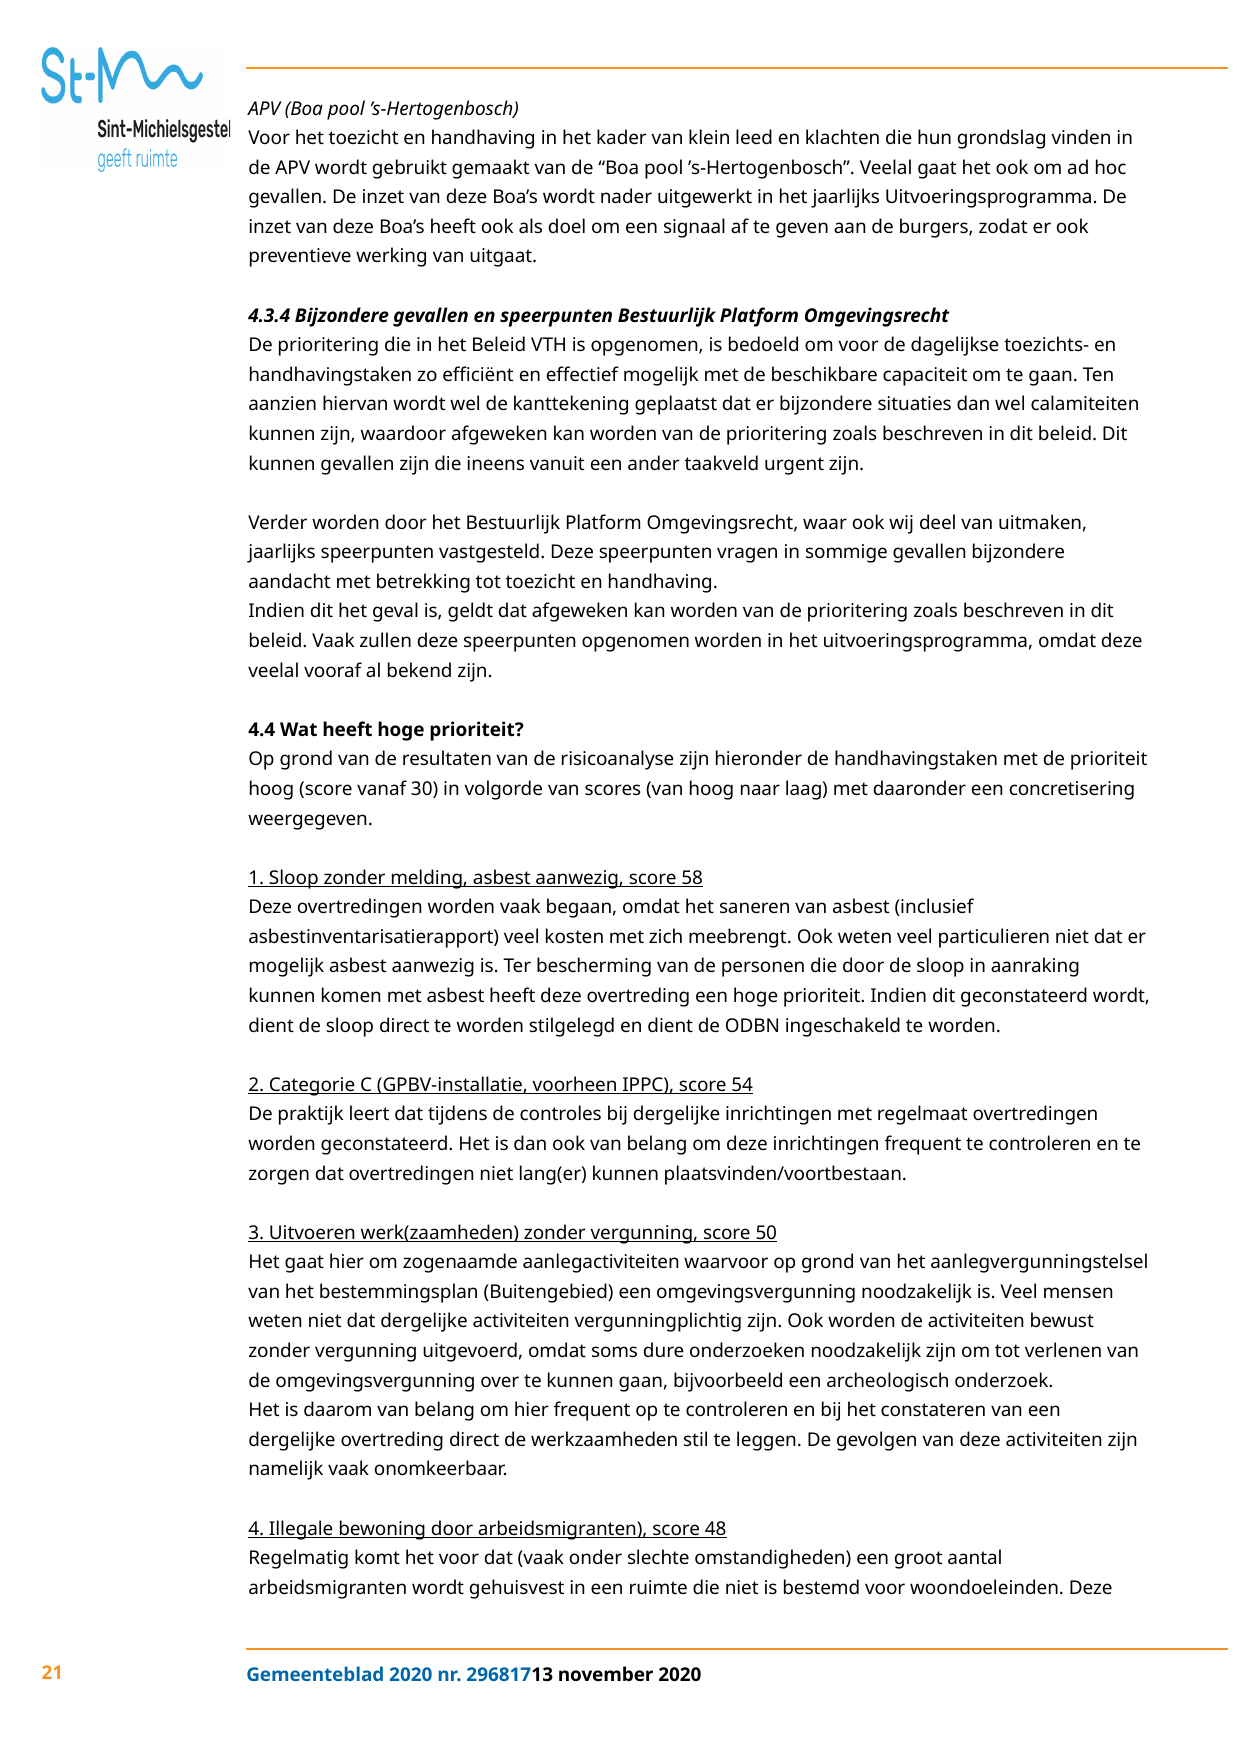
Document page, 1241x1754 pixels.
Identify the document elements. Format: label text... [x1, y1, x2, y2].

text 4.4 Wat heeft hoge prioriteit? [248, 716, 1152, 742]
text Regelmatig komt het voor dat (vaak onder slechte omstandigheden) een groot aantal arbeidsmigranten wordt gehuisvest in een ruimte die niet is bestemd voor woondoeleinden. Deze [248, 1544, 1152, 1600]
text Het is daarom van belang om hier frequent op te controleren en bij het constateren van een dergelijke overtreding direct de werkzaamheden stil te leggen. De gevolgen van deze activiteiten zijn namelijk vaak onomkeerbaar. [248, 1396, 1152, 1481]
text Het gaat hier om zogenaamde aanlegactiviteiten waarvoor op grond van het aanlegvergunningstelsel van het bestemmingsplan (Buitengebied) een omgevingsvergunning noodzakelijk is. Veel mensen weten niet dat dergelijke activiteiten vergunningplichtig zijn. Ook worden de activiteiten bewust zonder vergunning uitgevoerd, omdat soms dure onderzoeken noodzakelijk zijn om tot verlenen van de omgevingsvergunning over te kunnen gaan, bijvoorbeeld een archeologisch onderzoek. [248, 1248, 1152, 1393]
picture [41, 47, 231, 172]
text Deze overtredingen worden vaak begaan, omdat het saneren van asbest (inclusief asbestinventarisatierapport) veel kosten met zich meebrengt. Ook weten veel particulieren niet dat er mogelijk asbest aanwezig is. Ter bescherming van de personen die door de sloop in aanraking kunnen komen met asbest heeft deze overtreding een hoge prioriteit. Indien dit geconstateerd wordt, dient de sloop direct te worden stilgelegd en dient de ODBN ingeschakeld te worden. [248, 893, 1152, 1038]
text 4. Illegale bewoning door arbeidsmigranten), score 48 [248, 1515, 1152, 1541]
text 1. Sloop zonder melding, asbest aanwezig, score 58 [248, 864, 1152, 890]
text Verder worden door het Bestuurlijk Platform Omgevingsrecht, waar ook wij deel van uitmaken, jaarlijks speerpunten vastgesteld. Deze speerpunten vragen in sommige gevallen bijzondere aandacht met betrekking tot toezicht en handhaving. [248, 509, 1152, 594]
text De prioritering die in het Beleid VTH is opgenomen, is bedoeld om voor de dagelijkse toezichts- en handhavingstaken zo efficiënt en effectief mogelijk met de beschikbare capaciteit om te gaan. Ten aanzien hiervan wordt wel de kanttekening geplaatst dat er bijzondere situaties dan wel calamiteiten kunnen zijn, waardoor afgeweken kan worden van de prioritering zoals beschreven in dit beleid. Dit kunnen gevallen zijn die ineens vanuit een ander taakveld urgent zijn. [248, 331, 1152, 476]
text Indien dit het geval is, geldt dat afgeweken kan worden van de prioritering zoals beschreven in dit beleid. Vaak zullen deze speerpunten opgenomen worden in het uitvoeringsprogramma, omdat deze veelal vooraf al bekend zijn. [248, 598, 1152, 683]
text 2. Categorie C (GPBV-installatie, voorheen IPPC), score 54 [248, 1071, 1152, 1097]
text Voor het toezicht en handhaving in het kader van klein leed en klachten die hun grondslag vinden in de APV wordt gebruikt gemaakt van de “Boa pool ’s-Hertogenbosch”. Veelal gaat het ook om ad hoc gevallen. De inzet van deze Boa’s wordt nader uitgewerkt in het jaarlijks Uitvoeringsprogramma. De inzet van deze Boa’s heeft ook als doel om een signaal af te geven aan de burgers, zodat er ook preventieve werking van uitgaat. [248, 124, 1152, 268]
text APV (Boa pool ’s-Hertogenbosch) [248, 95, 1152, 121]
text De praktijk leert dat tijdens de controles bij dergelijke inrichtingen met regelmaat overtredingen worden geconstateerd. Het is dan ook van belang om deze inrichtingen frequent te controleren en te zorgen dat overtredingen niet lang(er) kunnen plaatsvinden/voortbestaan. [248, 1101, 1152, 1186]
text Op grond van de resultaten van de risicoanalyse zijn hieronder de handhavingstaken met de prioriteit hoog (score vanaf 30) in volgorde van scores (van hoog naar laag) met daaronder een concretisering weergegeven. [248, 746, 1152, 831]
text 3. Uitvoeren werk(zaamheden) zonder vergunning, score 50 [248, 1219, 1152, 1245]
text 4.3.4 Bijzondere gevallen en speerpunten Bestuurlijk Platform Omgevingsrecht [248, 302, 1152, 328]
